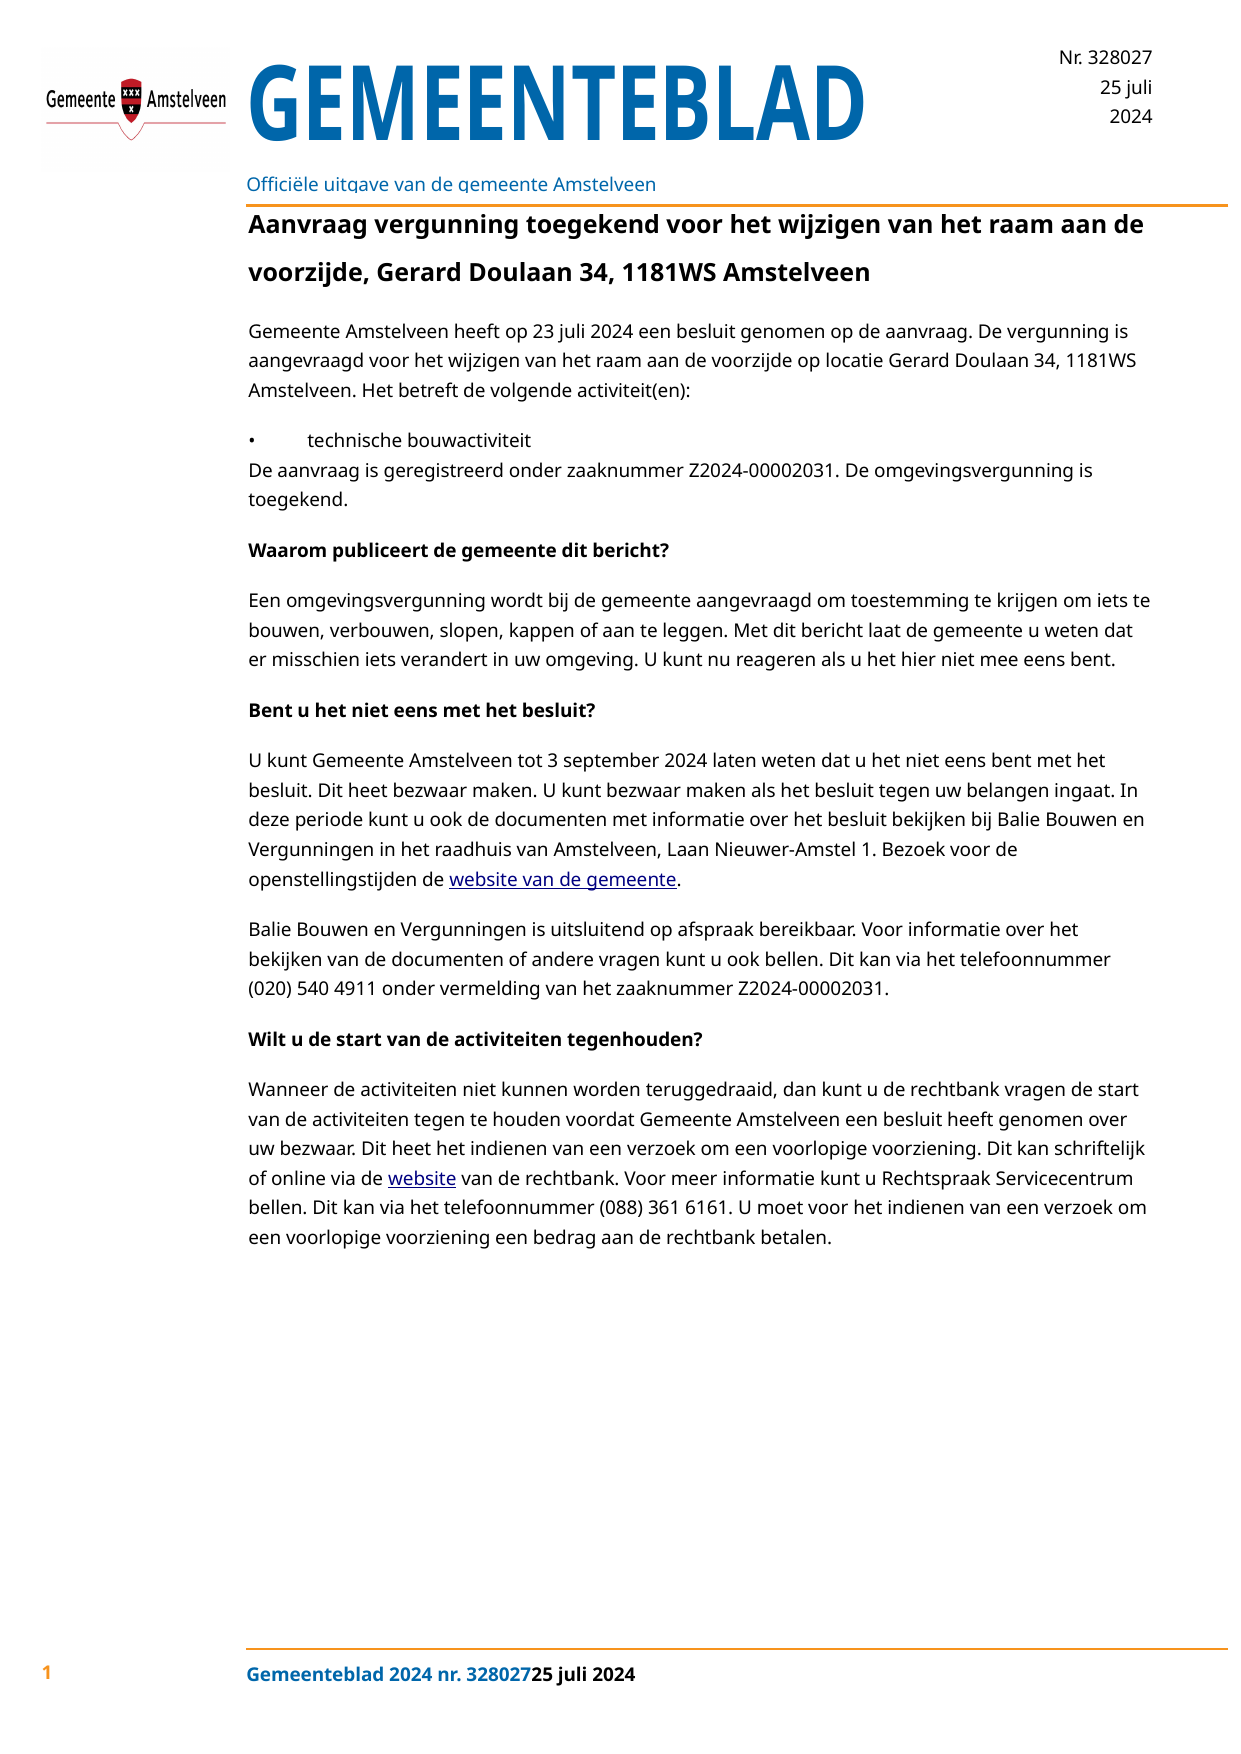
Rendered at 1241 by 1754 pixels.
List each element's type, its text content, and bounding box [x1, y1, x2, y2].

picture [41, 47, 231, 172]
text Aanvraag vergunning toegekend voor het wijzigen van het raam aan de voorzijde, Gerard Doulaan 34, 1181WS Amstelveen [248, 207, 1152, 288]
text Een omgevingsvergunning wordt bij de gemeente aangevraagd om toestemming te krijgen om iets te bouwen, verbouwen, slopen, kappen of aan te leggen. Met dit bericht laat de gemeente u weten dat er misschien iets verandert in uw omgeving. U kunt nu reageren als u het hier niet mee eens bent. [248, 587, 1152, 672]
text Gemeente Amstelveen heeft op 23 juli 2024 een besluit genomen op de aanvraag. De vergunning is aangevraagd voor het wijzigen van het raam aan de voorzijde op locatie Gerard Doulaan 34, 1181WS Amstelveen. Het betreft de volgende activiteit(en): [248, 318, 1152, 403]
text Wanneer de activiteiten niet kunnen worden teruggedraaid, dan kunt u de rechtbank vragen de start van de activiteiten tegen te houden voordat Gemeente Amstelveen een besluit heeft genomen over uw bezwaar. Dit heet het indienen van een verzoek om een voorlopige voorziening. Dit kan schriftelijk of online via de website van de rechtbank. Voor meer informatie kunt u Rechtspraak Servicecentrum bellen. Dit kan via het telefoonnummer (088) 361 6161. U moet voor het indienen van een verzoek om een voorlopige voorziening een bedrag aan de rechtbank betalen. [248, 1076, 1152, 1250]
text Balie Bouwen en Vergunningen is uitsluitend op afspraak bereikbaar. Voor informatie over het bekijken van de documenten of andere vragen kunt u ook bellen. Dit kan via het telefoonnummer (020) 540 4911 onder vermelding van het zaaknummer Z2024-00002031. [248, 916, 1152, 1001]
text U kunt Gemeente Amstelveen tot 3 september 2024 laten weten dat u het niet eens bent met het besluit. Dit heet bezwaar maken. U kunt bezwaar maken als het besluit tegen uw belangen ingaat. In deze periode kunt u ook de documenten met informatie over het besluit bekijken bij Balie Bouwen en Vergunningen in het raadhuis van Amstelveen, Laan Nieuwer-Amstel 1. Bezoek voor de openstellingstijden de website van de gemeente. [248, 747, 1152, 892]
text Wilt u de start van de activiteiten tegenhouden? [248, 1026, 1152, 1052]
list technische bouwactiviteit [248, 427, 1152, 453]
text Waarom publiceert de gemeente dit bericht? [248, 537, 1152, 563]
text Bent u het niet eens met het besluit? [248, 697, 1152, 723]
text De aanvraag is geregistreerd onder zaaknummer Z2024-00002031. De omgevingsvergunning is toegekend. [248, 457, 1152, 512]
